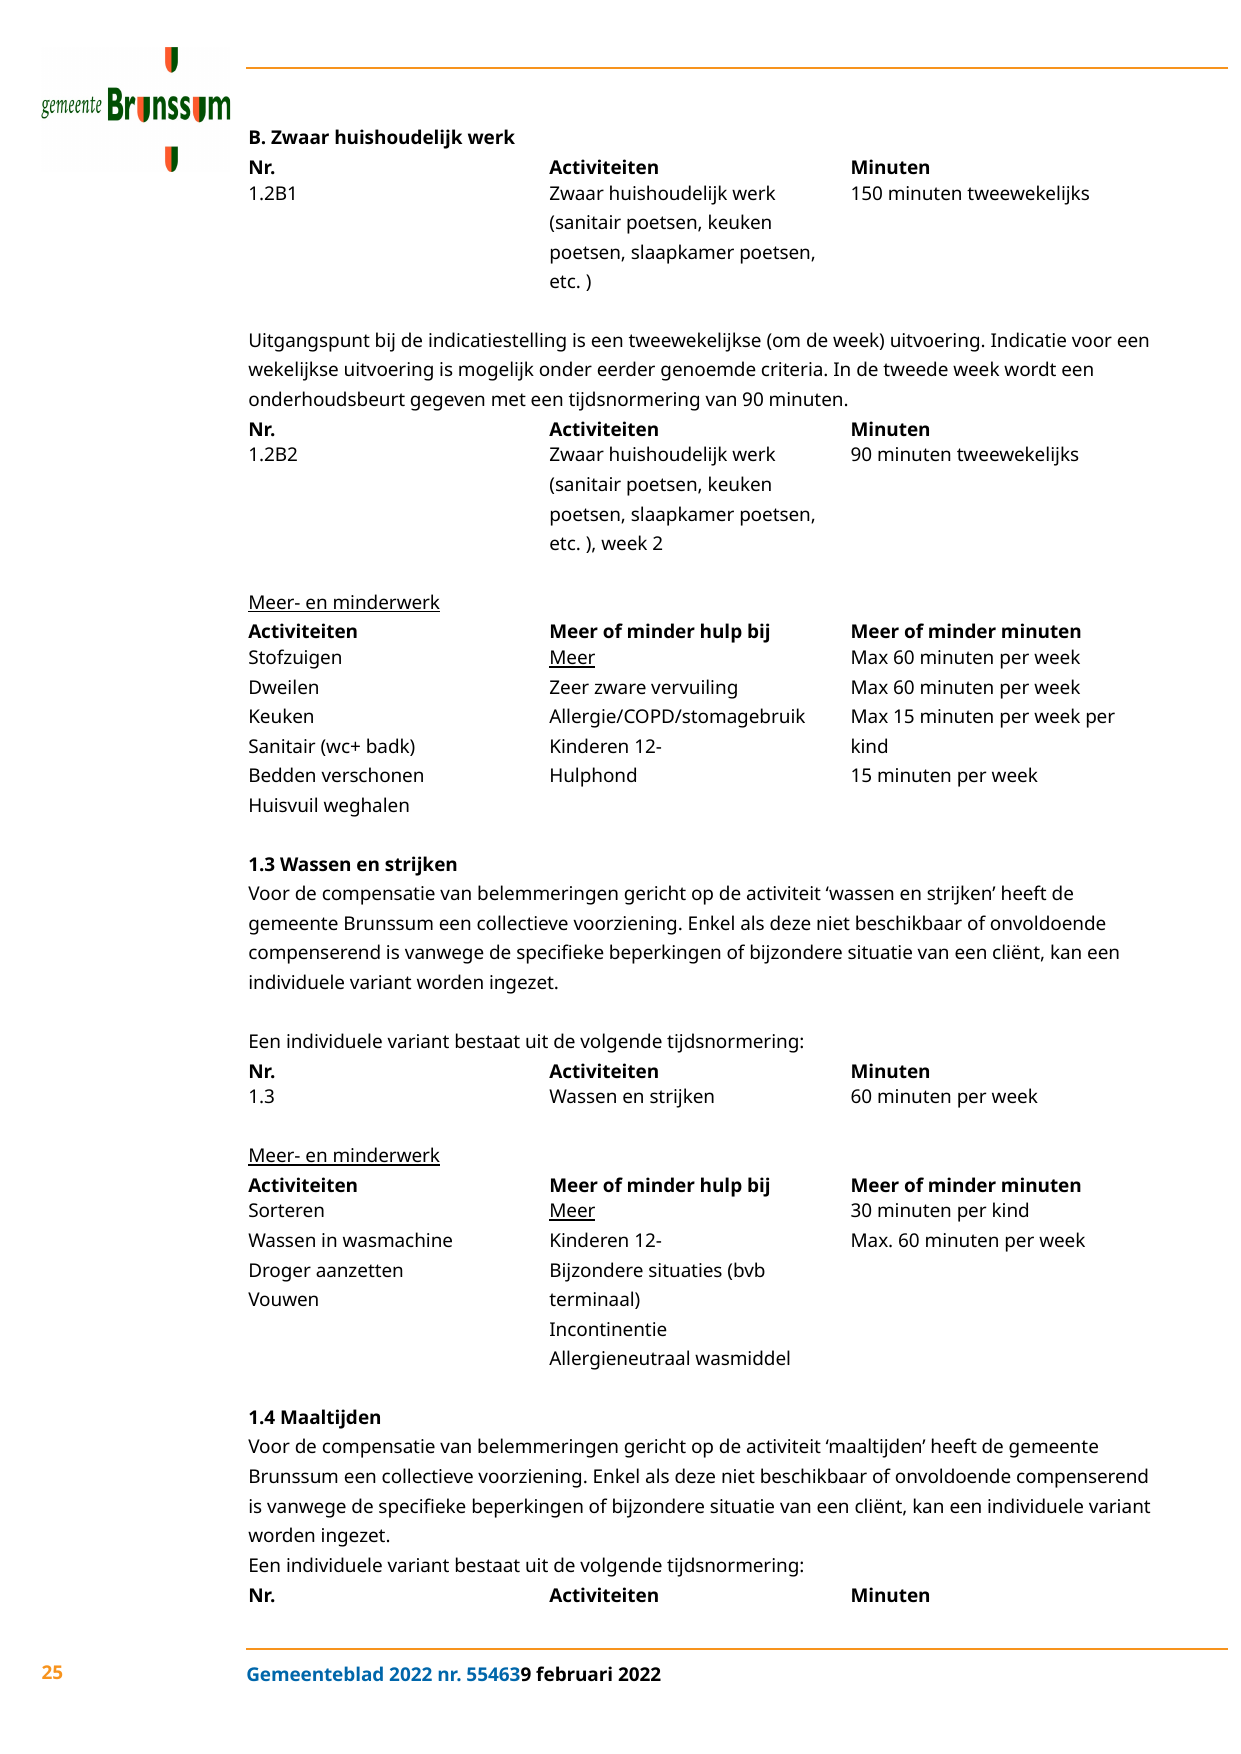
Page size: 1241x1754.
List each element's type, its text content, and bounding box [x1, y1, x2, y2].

table_header Meer of minder minuten [850, 619, 1152, 644]
table_header Nr. [248, 1582, 549, 1607]
table_cell 30 minuten per kind Max. 60 minuten per week [850, 1198, 1152, 1371]
table_cell Zwaar huishoudelijk werk (sanitair poetsen, keuken poetsen, slaapkamer poetsen, etc. ) [549, 180, 850, 294]
table_cell 1.2B1 [248, 180, 549, 294]
table_header Activiteiten [549, 154, 850, 180]
text B. Zwaar huishoudelijk werk [248, 124, 1152, 150]
text Uitgangspunt bij de indicatiestelling is een tweewekelijkse (om de week) uitvoering. Indicatie voor een wekelijkse uitvoering is mogelijk onder eerder genoemde criteria. In de tweede week wordt een onderhoudsbeurt gegeven met een tijdsnormering van 90 minuten. [248, 327, 1152, 412]
table_cell 60 minuten per week [850, 1084, 1152, 1109]
table_cell 90 minuten tweewekelijks [850, 442, 1152, 556]
table_header Activiteiten [248, 1172, 549, 1198]
text 1.4 Maaltijden [248, 1404, 1152, 1430]
text Voor de compensatie van belemmeringen gericht op de activiteit ‘wassen en strijken’ heeft de gemeente Brunssum een collectieve voorziening. Enkel als deze niet beschikbaar of onvoldoende compenserend is vanwege de specifieke beperkingen of bijzondere situatie van een cliënt, kan een individuele variant worden ingezet. [248, 880, 1152, 995]
table_header Minuten [850, 416, 1152, 442]
picture [41, 47, 231, 172]
table_cell Stofzuigen Dweilen Keuken Sanitair (wc+ badk) Bedden verschonen Huisvuil weghalen [248, 644, 549, 818]
table_header Minuten [850, 1582, 1152, 1607]
table_cell 1.3 [248, 1084, 549, 1109]
table_header Activiteiten [549, 1058, 850, 1084]
table_cell Meer Zeer zware vervuiling Allergie/COPD/stomagebruik Kinderen 12- Hulphond [549, 644, 850, 818]
table_header Minuten [850, 154, 1152, 180]
text Een individuele variant bestaat uit de volgende tijdsnormering: [248, 1552, 1152, 1578]
table_header Meer of minder hulp bij [549, 1172, 850, 1198]
text Meer- en minderwerk [248, 589, 1152, 615]
table_header Activiteiten [549, 416, 850, 442]
text Een individuele variant bestaat uit de volgende tijdsnormering: [248, 1028, 1152, 1054]
text 1.3 Wassen en strijken [248, 851, 1152, 877]
table_header Meer of minder hulp bij [549, 619, 850, 644]
table_cell Max 60 minuten per week Max 60 minuten per week Max 15 minuten per week per kind 15 minuten per week [850, 644, 1152, 818]
table_header Nr. [248, 416, 549, 442]
table_header Activiteiten [248, 619, 549, 644]
table_header Meer of minder minuten [850, 1172, 1152, 1198]
table_cell 1.2B2 [248, 442, 549, 556]
table_header Nr. [248, 154, 549, 180]
table_cell Wassen en strijken [549, 1084, 850, 1109]
text Meer- en minderwerk [248, 1142, 1152, 1168]
text Voor de compensatie van belemmeringen gericht op de activiteit ‘maaltijden’ heeft de gemeente Brunssum een collectieve voorziening. Enkel als deze niet beschikbaar of onvoldoende compenserend is vanwege de specifieke beperkingen of bijzondere situatie van een cliënt, kan een individuele variant worden ingezet. [248, 1434, 1152, 1548]
table_header Minuten [850, 1058, 1152, 1084]
table_cell Meer Kinderen 12- Bijzondere situaties (bvb terminaal) Incontinentie Allergieneutraal wasmiddel [549, 1198, 850, 1371]
table_header Activiteiten [549, 1582, 850, 1607]
table_cell Zwaar huishoudelijk werk (sanitair poetsen, keuken poetsen, slaapkamer poetsen, etc. ), week 2 [549, 442, 850, 556]
table_cell 150 minuten tweewekelijks [850, 180, 1152, 294]
table_cell Sorteren Wassen in wasmachine Droger aanzetten Vouwen [248, 1198, 549, 1371]
table_header Nr. [248, 1058, 549, 1084]
